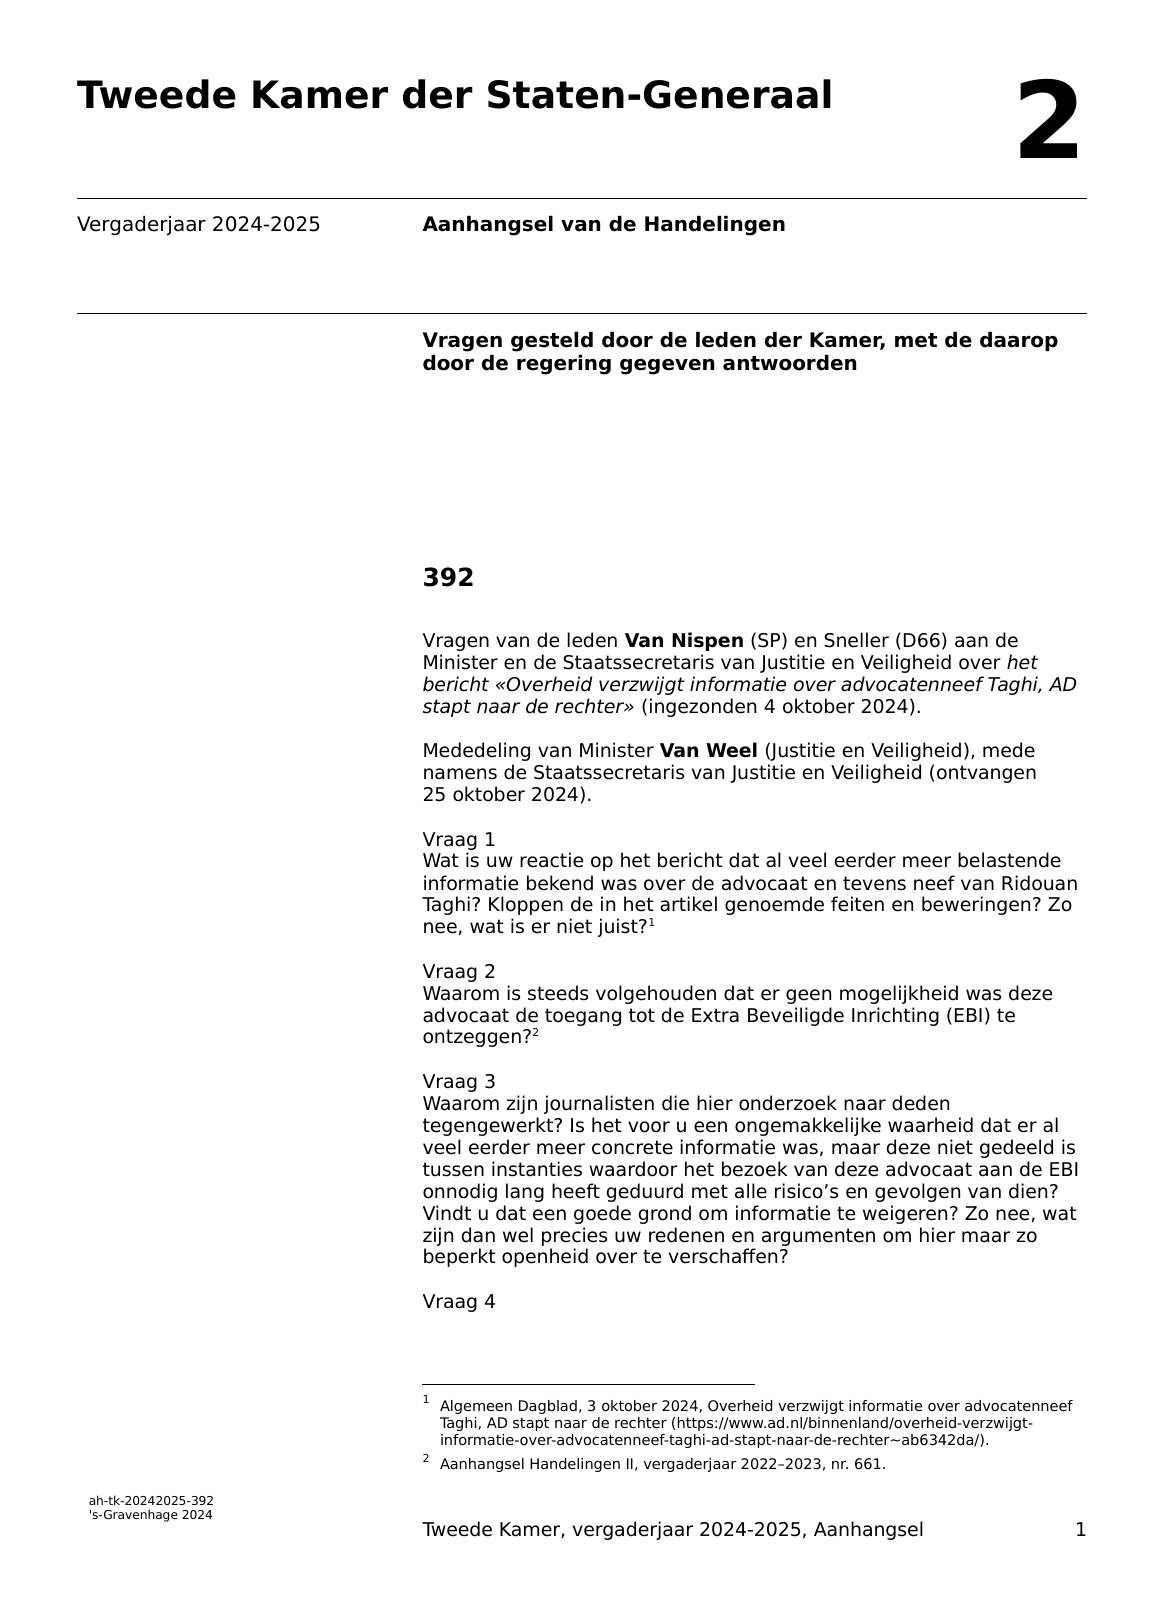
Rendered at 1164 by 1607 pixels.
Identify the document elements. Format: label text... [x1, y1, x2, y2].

text ah-tk-20242025-392 [88, 1494, 323, 1508]
table_cell Vragen gesteld door de leden der Kamer, met de daarop door de regering gegeven antwoorden [422, 314, 1087, 375]
text Vragen van de leden Van Nispen (SP) en Sneller (D66) aan de Minister en de Staatssecretaris van Justitie en Veiligheid over het bericht «Overheid verzwijgt informatie over advocatenneef Taghi, AD stapt naar de rechter» (ingezonden 4 oktober 2024). [422, 630, 1087, 718]
text Waarom is steeds volgehouden dat er geen mogelijkheid was deze advocaat de toegang tot de Extra Beveiligde Inrichting (EBI) te ontzeggen? [422, 982, 1087, 1048]
text 's-Gravenhage 2024 [88, 1508, 323, 1522]
table_cell Aanhangsel van de Handelingen [422, 199, 1087, 313]
text Algemeen Dagblad, 3 oktober 2024, Overheid verzwijgt informatie over advocatenneef Taghi, AD stapt naar de rechter (https://www.ad.nl/binnenland/overheid-verzwijgt-informatie-over-advocatenneef-taghi-ad-stapt-naar-de-rechter~ab6342da/). [422, 1393, 1087, 1449]
text Waarom zijn journalisten die hier onderzoek naar deden tegengewerkt? Is het voor u een ongemakkelijke waarheid dat er al veel eerder meer concrete informatie was, maar deze niet gedeeld is tussen instanties waardoor het bezoek van deze advocaat aan de EBI onnodig lang heeft geduurd met alle risico’s en gevolgen van dien? Vindt u dat een goede grond om informatie te weigeren? Zo nee, wat zijn dan wel precies uw redenen en argumenten om hier maar zo beperkt openheid over te verschaffen? [422, 1093, 1087, 1268]
text Mededeling van Minister Van Weel (Justitie en Veiligheid), mede namens de Staatssecretaris van Justitie en Veiligheid (ontvangen 25 oktober 2024). [422, 740, 1087, 806]
text 392 [422, 563, 1087, 592]
text Vraag 4 [422, 1291, 1087, 1313]
text Vraag 3 [422, 1071, 1087, 1093]
text Vraag 2 [422, 961, 1087, 982]
table_cell Vergaderjaar 2024-2025 [77, 199, 422, 313]
table_header 2 [886, 59, 1087, 198]
table_header Tweede Kamer der Staten-Generaal [77, 59, 886, 198]
text Aanhangsel Handelingen II, vergaderjaar 2022–2023, nr. 661. [422, 1452, 1087, 1474]
text Wat is uw reactie op het bericht dat al veel eerder meer belastende informatie bekend was over de advocaat en tevens neef van Ridouan Taghi? Kloppen de in het artikel genoemde feiten en beweringen? Zo nee, wat is er niet juist? [422, 850, 1087, 938]
table_cell [77, 314, 422, 375]
text Vraag 1 [422, 828, 1087, 850]
